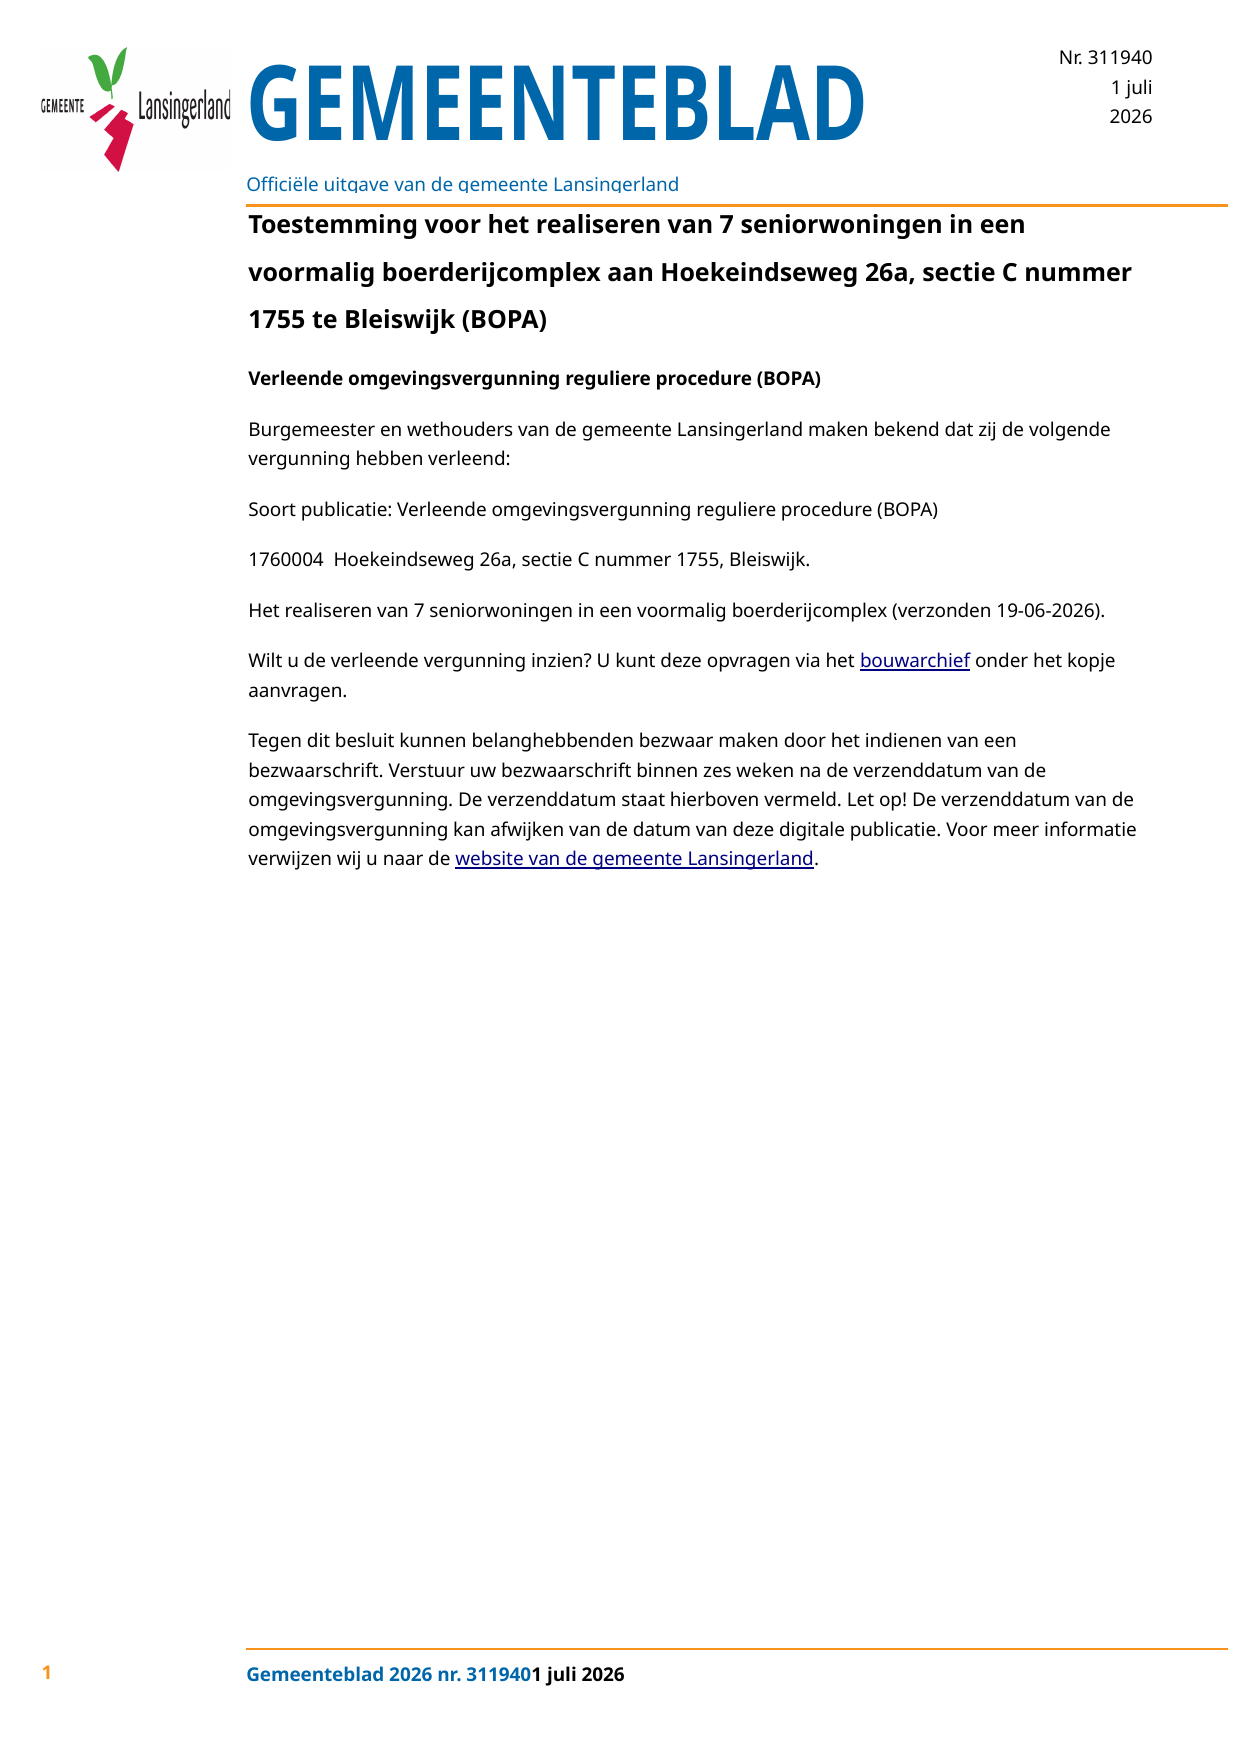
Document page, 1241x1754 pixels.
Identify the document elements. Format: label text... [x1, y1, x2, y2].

text Tegen dit besluit kunnen belanghebbenden bezwaar maken door het indienen van een bezwaarschrift. Verstuur uw bezwaarschrift binnen zes weken na de verzenddatum van de omgevingsvergunning. De verzenddatum staat hierboven vermeld. Let op! De verzenddatum van de omgevingsvergunning kan afwijken van de datum van deze digitale publicatie. Voor meer informatie verwijzen wij u naar de website van de gemeente Lansingerland. [248, 727, 1152, 871]
text Burgemeester en wethouders van de gemeente Lansingerland maken bekend dat zij de volgende vergunning hebben verleend: [248, 416, 1152, 471]
text Toestemming voor het realiseren van 7 seniorwoningen in een voormalig boerderijcomplex aan Hoekeindseweg 26a, sectie C nummer 1755 te Bleiswijk (BOPA) [248, 207, 1152, 336]
text 1760004 Hoekeindseweg 26a, sectie C nummer 1755, Bleiswijk. [248, 546, 1152, 572]
picture [41, 47, 231, 172]
text Wilt u de verleende vergunning inzien? U kunt deze opvragen via het bouwarchief onder het kopje aanvragen. [248, 647, 1152, 702]
text Het realiseren van 7 seniorwoningen in een voormalig boerderijcomplex (verzonden 19-06-2026). [248, 597, 1152, 622]
text Verleende omgevingsvergunning reguliere procedure (BOPA) [248, 366, 1152, 391]
text Soort publicatie: Verleende omgevingsvergunning reguliere procedure (BOPA) [248, 496, 1152, 522]
